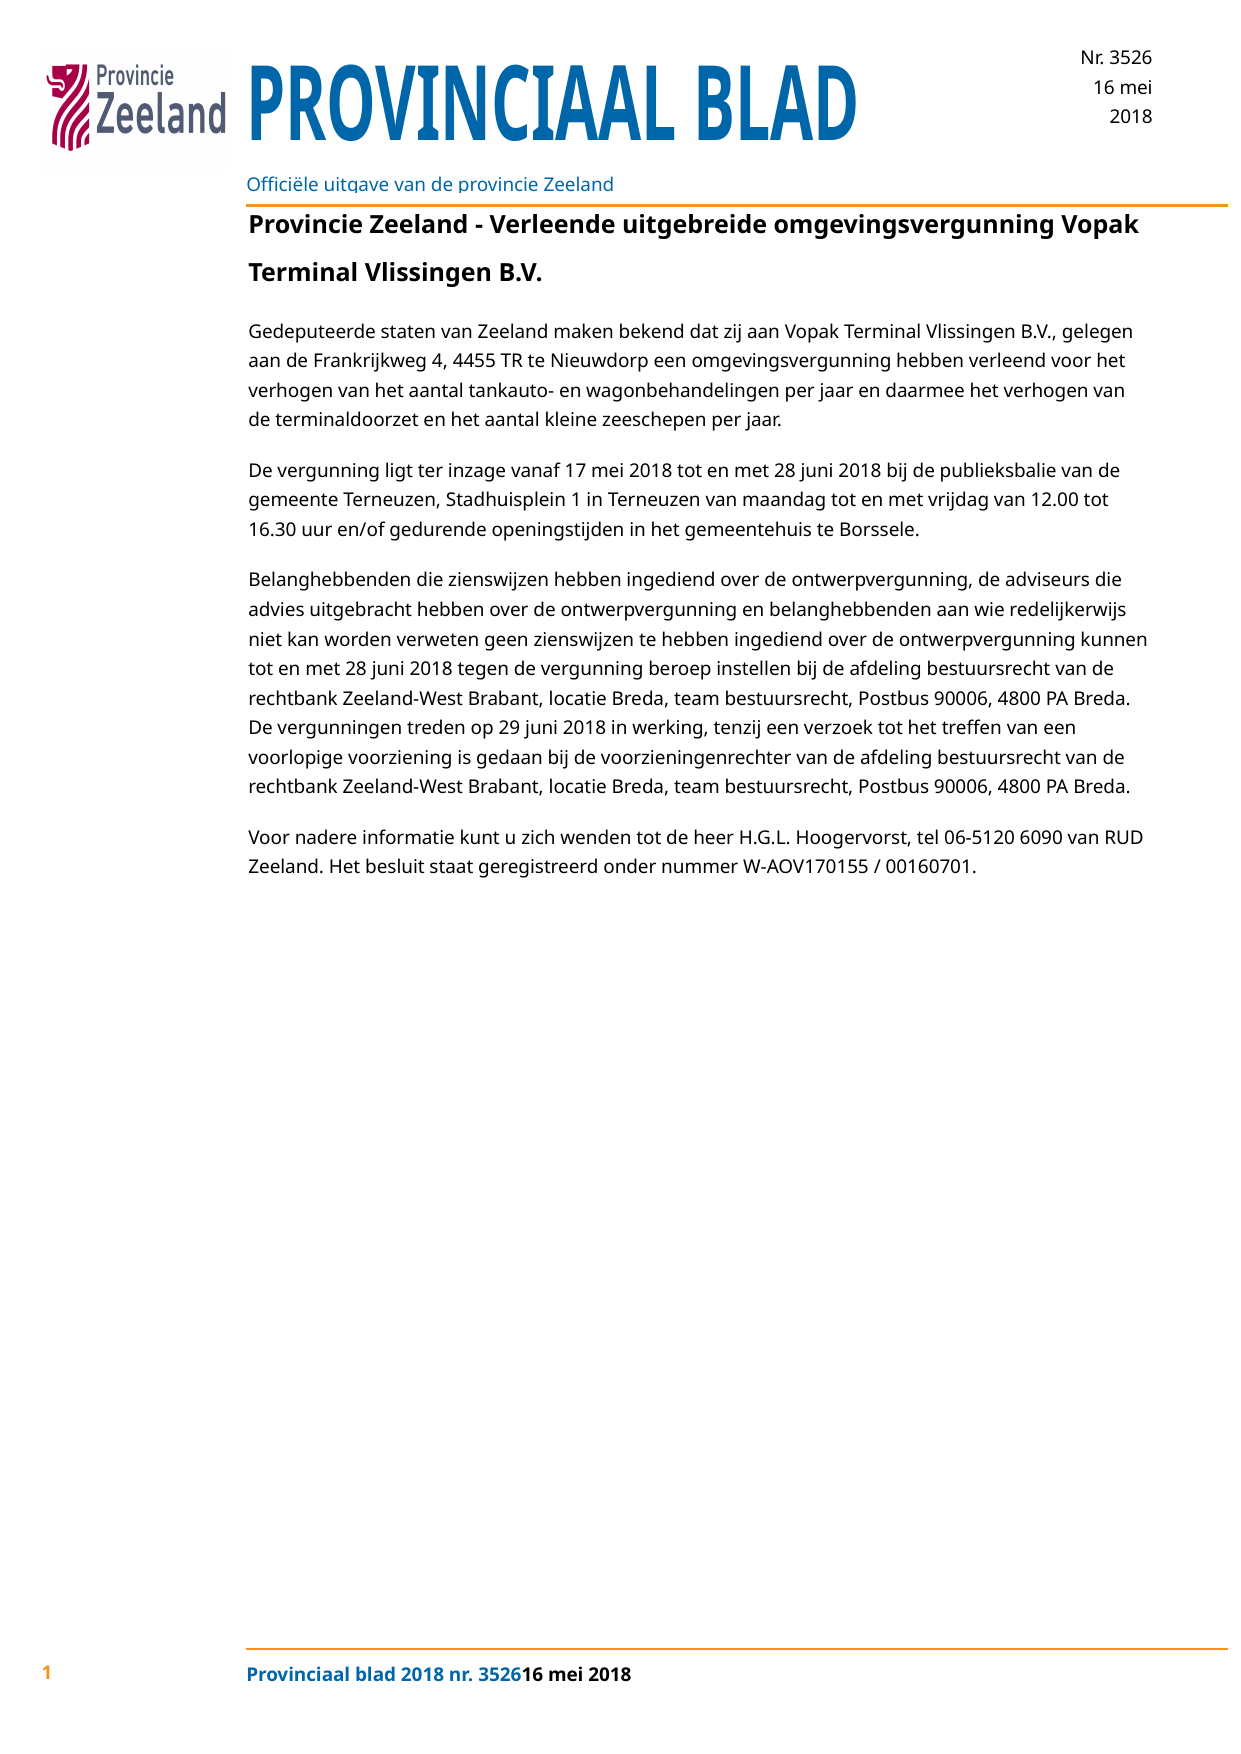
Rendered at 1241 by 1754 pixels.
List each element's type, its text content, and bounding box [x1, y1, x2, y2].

text Gedeputeerde staten van Zeeland maken bekend dat zij aan Vopak Terminal Vlissingen B.V., gelegen aan de Frankrijkweg 4, 4455 TR te Nieuwdorp een omgevingsvergunning hebben verleend voor het verhogen van het aantal tankauto- en wagonbehandelingen per jaar en daarmee het verhogen van de terminaldoorzet en het aantal kleine zeeschepen per jaar. [248, 318, 1152, 432]
picture [41, 47, 231, 172]
text Voor nadere informatie kunt u zich wenden tot de heer H.G.L. Hoogervorst, tel 06-5120 6090 van RUD Zeeland. Het besluit staat geregistreerd onder nummer W-AOV170155 / 00160701. [248, 824, 1152, 879]
text Provincie Zeeland - Verleende uitgebreide omgevingsvergunning Vopak Terminal Vlissingen B.V. [248, 207, 1152, 288]
text Belanghebbenden die zienswijzen hebben ingediend over de ontwerpvergunning, de adviseurs die advies uitgebracht hebben over de ontwerpvergunning en belanghebbenden aan wie redelijkerwijs niet kan worden verweten geen zienswijzen te hebben ingediend over de ontwerpvergunning kunnen tot en met 28 juni 2018 tegen de vergunning beroep instellen bij de afdeling bestuursrecht van de rechtbank Zeeland-West Brabant, locatie Breda, team bestuursrecht, Postbus 90006, 4800 PA Breda. De vergunningen treden op 29 juni 2018 in werking, tenzij een verzoek tot het treffen van een voorlopige voorziening is gedaan bij de voorzieningenrechter van de afdeling bestuursrecht van de rechtbank Zeeland-West Brabant, locatie Breda, team bestuursrecht, Postbus 90006, 4800 PA Breda. [248, 567, 1152, 799]
text De vergunning ligt ter inzage vanaf 17 mei 2018 tot en met 28 juni 2018 bij de publieksbalie van de gemeente Terneuzen, Stadhuisplein 1 in Terneuzen van maandag tot en met vrijdag van 12.00 tot 16.30 uur en/of gedurende openingstijden in het gemeentehuis te Borssele. [248, 457, 1152, 542]
